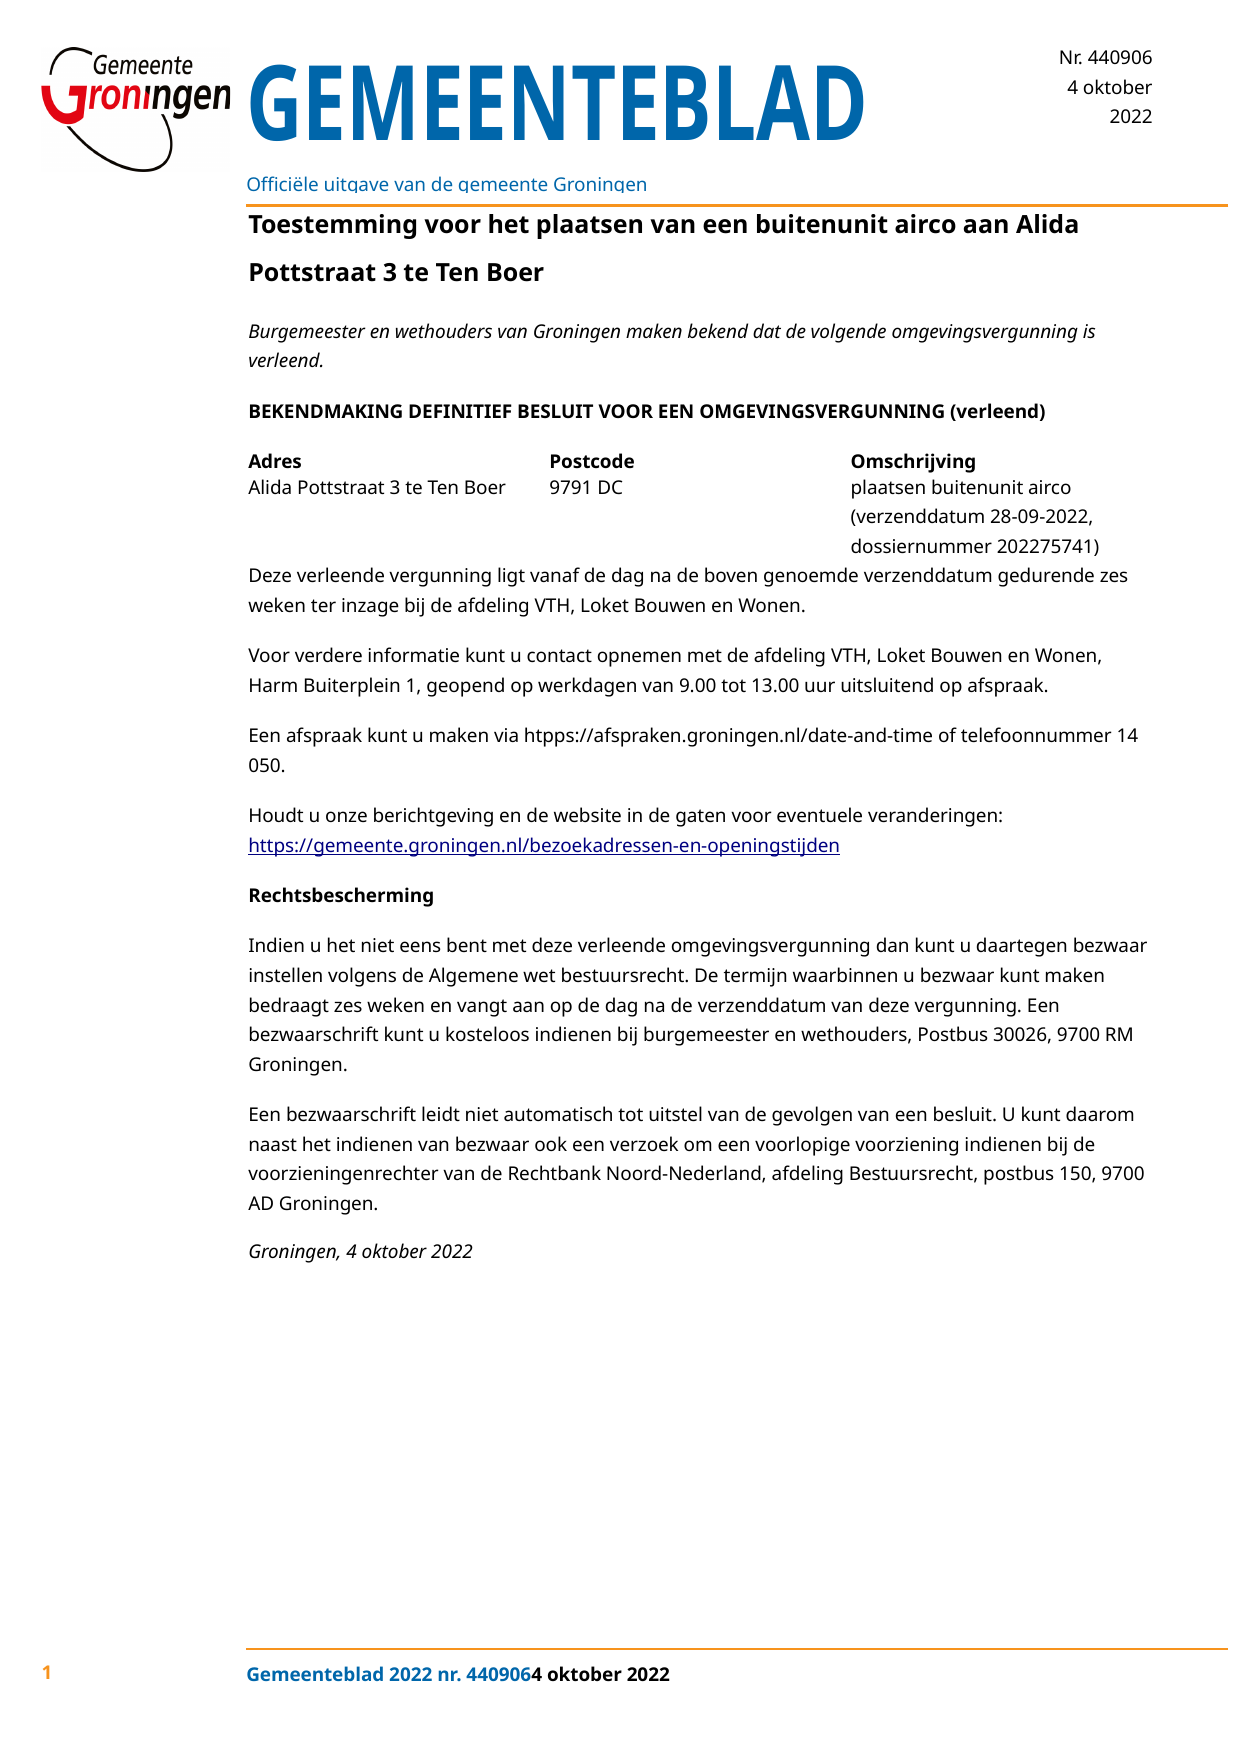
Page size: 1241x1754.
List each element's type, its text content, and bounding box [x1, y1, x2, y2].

text Houdt u onze berichtgeving en de website in de gaten voor eventuele veranderingen: https://gemeente.groningen.nl/bezoekadressen-en-openingstijden [248, 802, 1152, 858]
table_cell Alida Pottstraat 3 te Ten Boer [248, 474, 549, 559]
text Rechtsbescherming [248, 882, 1152, 908]
text Toestemming voor het plaatsen van een buitenunit airco aan Alida Pottstraat 3 te Ten Boer [248, 207, 1152, 288]
table_cell plaatsen buitenunit airco (verzenddatum 28-09-2022, dossiernummer 202275741) [850, 474, 1152, 559]
text Een bezwaarschrift leidt niet automatisch tot uitstel van de gevolgen van een besluit. U kunt daarom naast het indienen van bezwaar ook een verzoek om een voorlopige voorziening indienen bij de voorzieningenrechter van de Rechtbank Noord-Nederland, afdeling Bestuursrecht, postbus 150, 9700 AD Groningen. [248, 1101, 1152, 1216]
table_header Omschrijving [850, 449, 1152, 474]
table_header Adres [248, 449, 549, 474]
text Voor verdere informatie kunt u contact opnemen met de afdeling VTH, Loket Bouwen en Wonen, Harm Buiterplein 1, geopend op werkdagen van 9.00 tot 13.00 uur uitsluitend op afspraak. [248, 642, 1152, 698]
text Deze verleende vergunning ligt vanaf de dag na de boven genoemde verzenddatum gedurende zes weken ter inzage bij de afdeling VTH, Loket Bouwen en Wonen. [248, 562, 1152, 618]
picture [41, 47, 231, 172]
text Burgemeester en wethouders van Groningen maken bekend dat de volgende omgevingsvergunning is verleend. [248, 318, 1152, 373]
text Groningen, 4 oktober 2022 [248, 1238, 1152, 1264]
text BEKENDMAKING DEFINITIEF BESLUIT VOOR EEN OMGEVINGSVERGUNNING (verleend) [248, 398, 1152, 424]
table_cell 9791 DC [549, 474, 850, 559]
table_header Postcode [549, 449, 850, 474]
text Een afspraak kunt u maken via htpps://afspraken.groningen.nl/date-and-time of telefoonnummer 14 050. [248, 722, 1152, 778]
text Indien u het niet eens bent met deze verleende omgevingsvergunning dan kunt u daartegen bezwaar instellen volgens de Algemene wet bestuursrecht. De termijn waarbinnen u bezwaar kunt maken bedraagt zes weken en vangt aan op de dag na de verzenddatum van deze vergunning. Een bezwaarschrift kunt u kosteloos indienen bij burgemeester en wethouders, Postbus 30026, 9700 RM Groningen. [248, 933, 1152, 1077]
